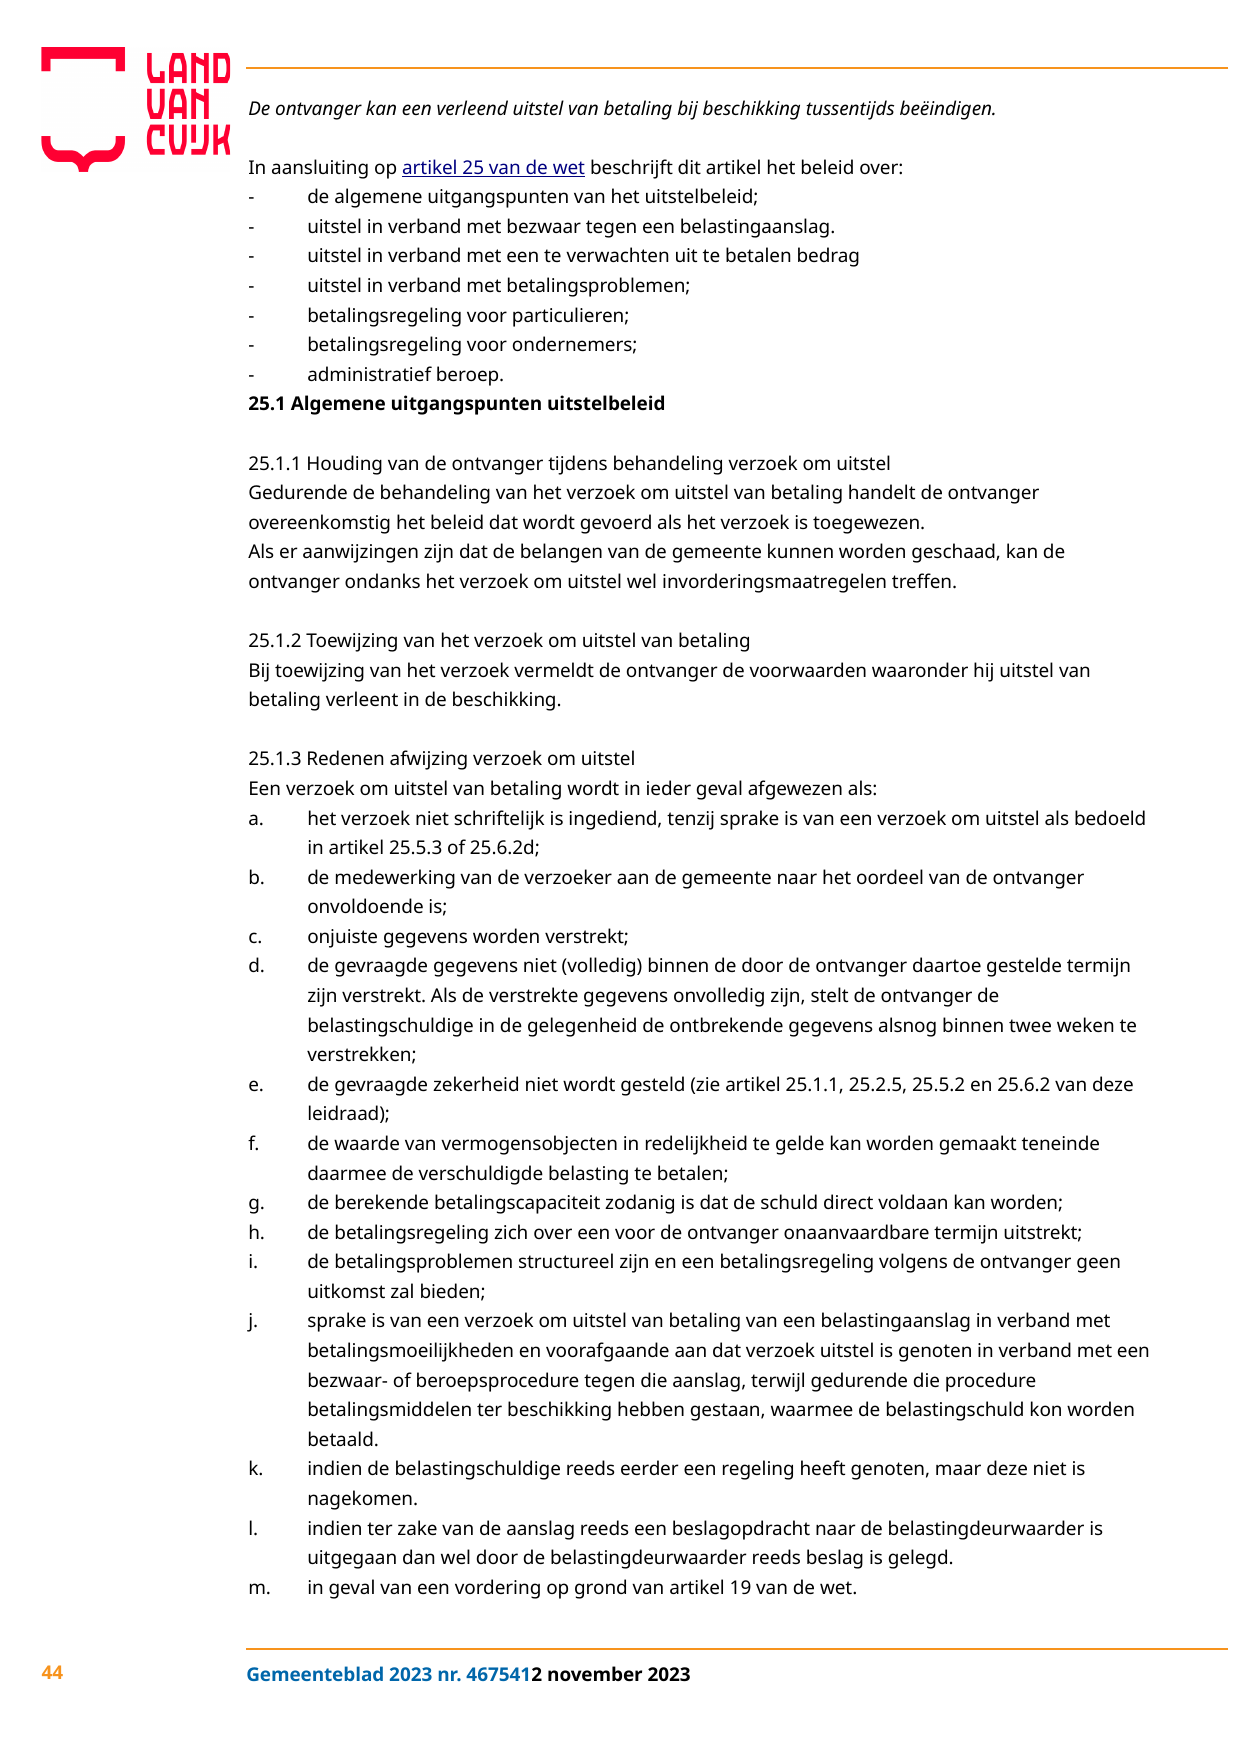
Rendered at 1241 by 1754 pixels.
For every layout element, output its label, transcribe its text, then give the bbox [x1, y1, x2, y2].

list onjuiste gegevens worden verstrekt; [248, 923, 1152, 949]
list de betalingsregeling zich over een voor de ontvanger onaanvaardbare termijn uitstrekt; [248, 1219, 1152, 1245]
text 25.1.1 Houding van de ontvanger tijdens behandeling verzoek om uitstel [248, 450, 1152, 476]
list de waarde van vermogensobjecten in redelijkheid te gelde kan worden gemaakt teneinde daarmee de verschuldigde belasting te betalen; [248, 1130, 1152, 1186]
text Als er aanwijzingen zijn dat de belangen van de gemeente kunnen worden geschaad, kan de ontvanger ondanks het verzoek om uitstel wel invorderingsmaatregelen treffen. [248, 538, 1152, 594]
list in geval van een vordering op grond van artikel 19 van de wet. [248, 1574, 1152, 1600]
list indien ter zake van de aanslag reeds een beslagopdracht naar de belastingdeurwaarder is uitgegaan dan wel door de belastingdeurwaarder reeds beslag is gelegd. [248, 1515, 1152, 1570]
list de algemene uitgangspunten van het uitstelbeleid; [248, 183, 1152, 209]
text 25.1 Algemene uitgangspunten uitstelbeleid [248, 391, 1152, 416]
text Een verzoek om uitstel van betaling wordt in ieder geval afgewezen als: [248, 775, 1152, 801]
list de berekende betalingscapaciteit zodanig is dat de schuld direct voldaan kan worden; [248, 1189, 1152, 1215]
list de gevraagde gegevens niet (volledig) binnen de door de ontvanger daartoe gestelde termijn zijn verstrekt. Als de verstrekte gegevens onvolledig zijn, stelt de ontvanger de belastingschuldige in de gelegenheid de ontbrekende gegevens alsnog binnen twee weken te verstrekken; [248, 953, 1152, 1067]
list betalingsregeling voor particulieren; [248, 302, 1152, 328]
list uitstel in verband met een te verwachten uit te betalen bedrag [248, 243, 1152, 268]
text Gedurende de behandeling van het verzoek om uitstel van betaling handelt de ontvanger overeenkomstig het beleid dat wordt gevoerd als het verzoek is toegewezen. [248, 479, 1152, 535]
text In aansluiting op artikel 25 van de wet beschrijft dit artikel het beleid over: [248, 154, 1152, 180]
text Bij toewijzing van het verzoek vermeldt de ontvanger de voorwaarden waaronder hij uitstel van betaling verleent in de beschikking. [248, 657, 1152, 712]
list uitstel in verband met betalingsproblemen; [248, 272, 1152, 298]
list uitstel in verband met bezwaar tegen een belastingaanslag. [248, 213, 1152, 239]
text De ontvanger kan een verleend uitstel van betaling bij beschikking tussentijds beëindigen. [248, 95, 1152, 121]
list de medewerking van de verzoeker aan de gemeente naar het oordeel van de ontvanger onvoldoende is; [248, 864, 1152, 919]
list de gevraagde zekerheid niet wordt gesteld (zie artikel 25.1.1, 25.2.5, 25.5.2 en 25.6.2 van deze leidraad); [248, 1071, 1152, 1126]
list betalingsregeling voor ondernemers; [248, 331, 1152, 357]
text 25.1.3 Redenen afwijzing verzoek om uitstel [248, 746, 1152, 771]
list administratief beroep. [248, 361, 1152, 387]
list sprake is van een verzoek om uitstel van betaling van een belastingaanslag in verband met betalingsmoeilijkheden en voorafgaande aan dat verzoek uitstel is genoten in verband met een bezwaar- of beroepsprocedure tegen die aanslag, terwijl gedurende die procedure betalingsmiddelen ter beschikking hebben gestaan, waarmee de belastingschuld kon worden betaald. [248, 1308, 1152, 1452]
picture [41, 47, 231, 172]
list de betalingsproblemen structureel zijn en een betalingsregeling volgens de ontvanger geen uitkomst zal bieden; [248, 1248, 1152, 1304]
list het verzoek niet schriftelijk is ingediend, tenzij sprake is van een verzoek om uitstel als bedoeld in artikel 25.5.3 of 25.6.2d; [248, 805, 1152, 860]
text 25.1.2 Toewijzing van het verzoek om uitstel van betaling [248, 627, 1152, 653]
list indien de belastingschuldige reeds eerder een regeling heeft genoten, maar deze niet is nagekomen. [248, 1456, 1152, 1511]
